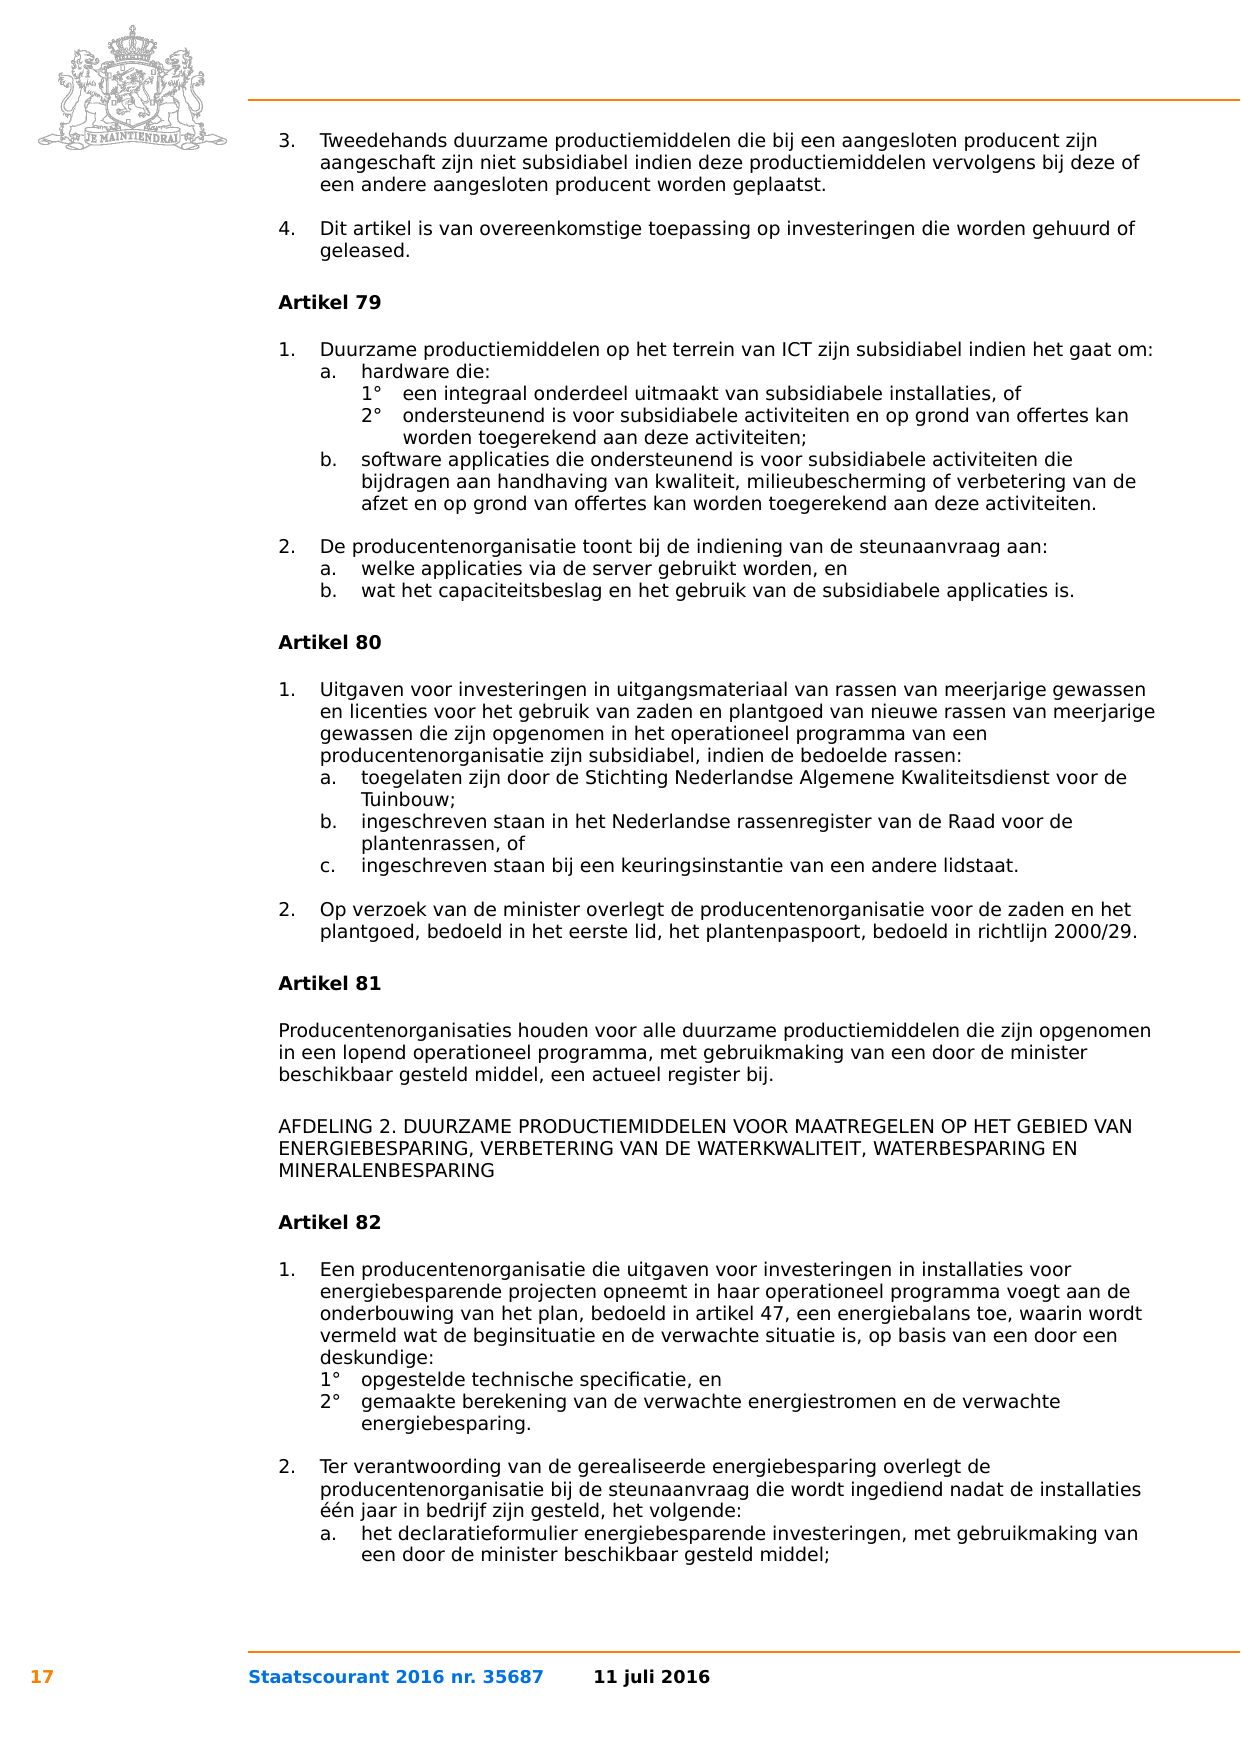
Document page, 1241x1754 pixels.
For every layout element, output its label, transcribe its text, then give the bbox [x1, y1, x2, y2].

text b. ingeschreven staan in het Nederlandse rassenregister van de Raad voor de plantenrassen, of [319, 811, 1163, 855]
text 1. Een producentenorganisatie die uitgaven voor investeringen in installaties voor energiebesparende projecten opneemt in haar operationeel programma voegt aan de onderbouwing van het plan, bedoeld in artikel 47, een energiebalans toe, waarin wordt vermeld wat de beginsituatie en de verwachte situatie is, op basis van een door een deskundige: [278, 1259, 1163, 1369]
text a. welke applicaties via de server gebruikt worden, en [319, 558, 1163, 580]
text a. het declaratieformulier energiebesparende investeringen, met gebruikmaking van een door de minister beschikbaar gesteld middel; [319, 1522, 1163, 1566]
subtitle AFDELING 2. DUURZAME PRODUCTIEMIDDELEN VOOR MAATREGELEN OP HET GEBIED VAN ENERGIEBESPARING, VERBETERING VAN DE WATERKWALITEIT, WATERBESPARING EN MINERALENBESPARING [278, 1116, 1163, 1182]
text c. ingeschreven staan bij een keuringsinstantie van een andere lidstaat. [319, 855, 1163, 877]
text 1° een integraal onderdeel uitmaakt van subsidiabele installaties, of [361, 383, 1163, 404]
text b. wat het capaciteitsbeslag en het gebruik van de subsidiabele applicaties is. [319, 580, 1163, 602]
subtitle Artikel 82 [278, 1212, 1163, 1234]
text 2. Ter verantwoording van de gerealiseerde energiebesparing overlegt de producentenorganisatie bij de steunaanvraag die wordt ingediend nadat de installaties één jaar in bedrijf zijn gesteld, het volgende: [278, 1456, 1163, 1522]
text 2. De producentenorganisatie toont bij de indiening van de steunaanvraag aan: [278, 536, 1163, 558]
text a. hardware die: [319, 361, 1163, 383]
text 1° opgestelde technische specificatie, en [319, 1369, 1163, 1391]
text 1. Uitgaven voor investeringen in uitgangsmateriaal van rassen van meerjarige gewassen en licenties voor het gebruik van zaden en plantgoed van nieuwe rassen van meerjarige gewassen die zijn opgenomen in het operationeel programma van een producentenorganisatie zijn subsidiabel, indien de bedoelde rassen: [278, 679, 1163, 767]
text b. software applicaties die ondersteunend is voor subsidiabele activiteiten die bijdragen aan handhaving van kwaliteit, milieubescherming of verbetering van de afzet en op grond van offertes kan worden toegerekend aan deze activiteiten. [319, 448, 1163, 514]
subtitle Artikel 80 [278, 632, 1163, 654]
text 1. Duurzame productiemiddelen op het terrein van ICT zijn subsidiabel indien het gaat om: [278, 339, 1163, 361]
text Producentenorganisaties houden voor alle duurzame productiemiddelen die zijn opgenomen in een lopend operationeel programma, met gebruikmaking van een door de minister beschikbaar gesteld middel, een actueel register bij. [278, 1020, 1163, 1086]
text 2. Op verzoek van de minister overlegt de producentenorganisatie voor de zaden en het plantgoed, bedoeld in het eerste lid, het plantenpaspoort, bedoeld in richtlijn 2000/29. [278, 899, 1163, 943]
text a. toegelaten zijn door de Stichting Nederlandse Algemene Kwaliteitsdienst voor de Tuinbouw; [319, 767, 1163, 811]
picture [38, 25, 227, 150]
text 3. Tweedehands duurzame productiemiddelen die bij een aangesloten producent zijn aangeschaft zijn niet subsidiabel indien deze productiemiddelen vervolgens bij deze of een andere aangesloten producent worden geplaatst. [278, 130, 1163, 196]
subtitle Artikel 79 [278, 292, 1163, 314]
subtitle Artikel 81 [278, 973, 1163, 995]
text 2° gemaakte berekening van de verwachte energiestromen en de verwachte energiebesparing. [319, 1391, 1163, 1434]
text 2° ondersteunend is voor subsidiabele activiteiten en op grond van offertes kan worden toegerekend aan deze activiteiten; [361, 404, 1163, 448]
text 4. Dit artikel is van overeenkomstige toepassing op investeringen die worden gehuurd of geleased. [278, 218, 1163, 262]
